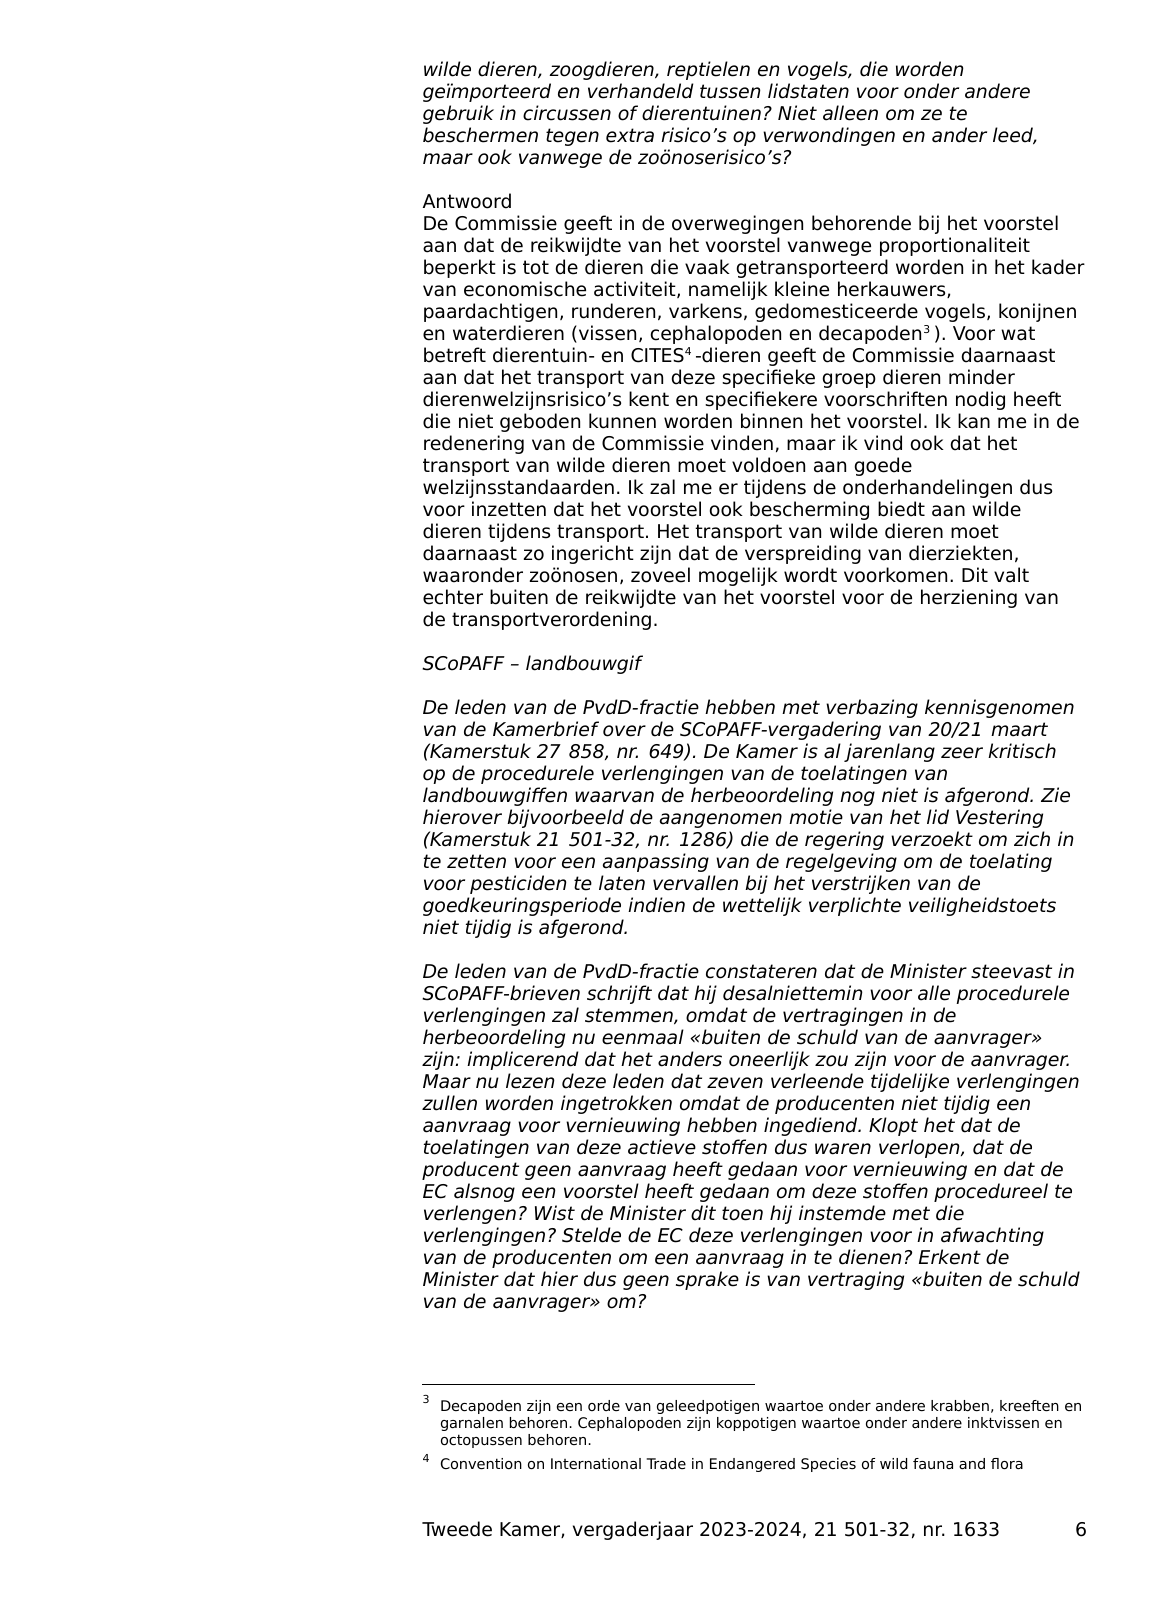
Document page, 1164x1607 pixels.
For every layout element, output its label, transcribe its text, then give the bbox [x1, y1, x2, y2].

text Convention on International Trade in Endangered Species of wild fauna and flora [422, 1452, 1087, 1474]
text De leden van de PvdD-fractie constateren dat de Minister steevast in SCoPAFF-brieven schrijft dat hij desalniettemin voor alle procedurele verlengingen zal stemmen, omdat de vertragingen in de herbeoordeling nu eenmaal «buiten de schuld van de aanvrager» zijn: implicerend dat het anders oneerlijk zou zijn voor de aanvrager. Maar nu lezen deze leden dat zeven verleende tijdelijke verlengingen zullen worden ingetrokken omdat de producenten niet tijdig een aanvraag voor vernieuwing hebben ingediend. Klopt het dat de toelatingen van deze actieve stoffen dus waren verlopen, dat de producent geen aanvraag heeft gedaan voor vernieuwing en dat de EC alsnog een voorstel heeft gedaan om deze stoffen procedureel te verlengen? Wist de Minister dit toen hij instemde met die verlengingen? Stelde de EC deze verlengingen voor in afwachting van de producenten om een aanvraag in te dienen? Erkent de Minister dat hier dus geen sprake is van vertraging «buiten de schuld van de aanvrager» om? [422, 961, 1087, 1313]
text Antwoord [422, 191, 1087, 213]
text De leden van de PvdD-fractie hebben met verbazing kennisgenomen van de Kamerbrief over de SCoPAFF-vergadering van 20/21 maart (Kamerstuk 27 858, nr. 649). De Kamer is al jarenlang zeer kritisch op de procedurele verlengingen van de toelatingen van landbouwgiffen waarvan de herbeoordeling nog niet is afgerond. Zie hierover bijvoorbeeld de aangenomen motie van het lid Vestering (Kamerstuk 21 501-32, nr. 1286) die de regering verzoekt om zich in te zetten voor een aanpassing van de regelgeving om de toelating voor pesticiden te laten vervallen bij het verstrijken van de goedkeuringsperiode indien de wettelijk verplichte veiligheidstoets niet tijdig is afgerond. [422, 697, 1087, 939]
text De Commissie geeft in de overwegingen behorende bij het voorstel aan dat de reikwijdte van het voorstel vanwege proportionaliteit beperkt is tot de dieren die vaak getransporteerd worden in het kader van economische activiteit, namelijk kleine herkauwers, paardachtigen, runderen, varkens, gedomesticeerde vogels, konijnen en waterdieren (vissen, cephalopoden en decapoden). Voor wat betreft dierentuin- en CITES-dieren geeft de Commissie daarnaast aan dat het transport van deze specifieke groep dieren minder dierenwelzijnsrisico’s kent en specifiekere voorschriften nodig heeft die niet geboden kunnen worden binnen het voorstel. Ik kan me in de redenering van de Commissie vinden, maar ik vind ook dat het transport van wilde dieren moet voldoen aan goede welzijnsstandaarden. Ik zal me er tijdens de onderhandelingen dus voor inzetten dat het voorstel ook bescherming biedt aan wilde dieren tijdens transport. Het transport van wilde dieren moet daarnaast zo ingericht zijn dat de verspreiding van dierziekten, waaronder zoönosen, zoveel mogelijk wordt voorkomen. Dit valt echter buiten de reikwijdte van het voorstel voor de herziening van de transportverordening. [422, 213, 1087, 631]
text wilde dieren, zoogdieren, reptielen en vogels, die worden geïmporteerd en verhandeld tussen lidstaten voor onder andere gebruik in circussen of dierentuinen? Niet alleen om ze te beschermen tegen extra risico’s op verwondingen en ander leed, maar ook vanwege de zoönoserisico’s? [422, 59, 1087, 169]
text Decapoden zijn een orde van geleedpotigen waartoe onder andere krabben, kreeften en garnalen behoren. Cephalopoden zijn koppotigen waartoe onder andere inktvissen en octopussen behoren. [422, 1393, 1087, 1449]
subtitle SCoPAFF – landbouwgif [422, 653, 1087, 675]
